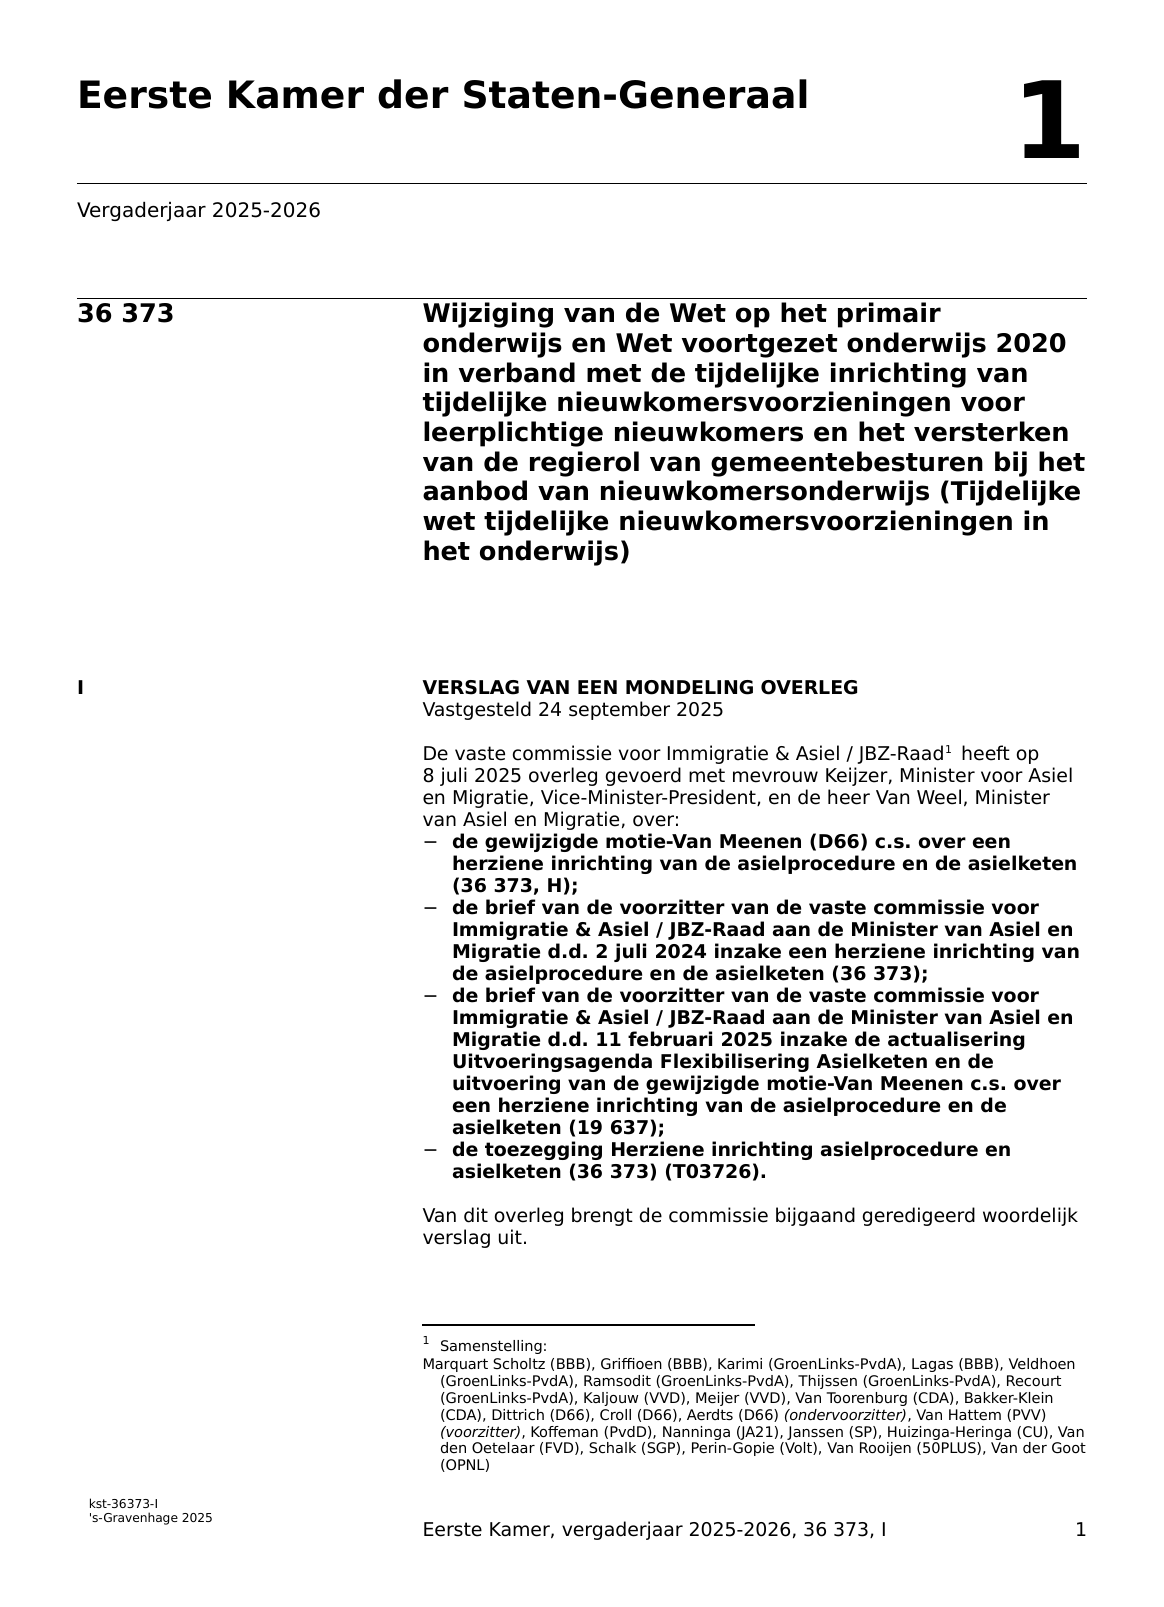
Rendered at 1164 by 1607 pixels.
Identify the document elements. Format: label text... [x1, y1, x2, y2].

text De vaste commissie voor Immigratie & Asiel / JBZ-Raad heeft op 8 juli 2025 overleg gevoerd met mevrouw Keijzer, Minister voor Asiel en Migratie, Vice-Minister-President, en de heer Van Weel, Minister van Asiel en Migratie, over: [422, 743, 1087, 831]
text 's-Gravenhage 2025 [88, 1511, 323, 1525]
text Marquart Scholtz (BBB), Griffioen (BBB), Karimi (GroenLinks-PvdA), Lagas (BBB), Veldhoen (GroenLinks-PvdA), Ramsodit (GroenLinks-PvdA), Thijssen (GroenLinks-PvdA), Recourt (GroenLinks-PvdA), Kaljouw (VVD), Meijer (VVD), Van Toorenburg (CDA), Bakker-Klein (CDA), Dittrich (D66), Croll (D66), Aerdts (D66) (ondervoorzitter), Van Hattem (PVV) (voorzitter), Koffeman (PvdD), Nanninga (JA21), Janssen (SP), Huizinga-Heringa (CU), Van den Oetelaar (FVD), Schalk (SGP), Perin-Gopie (Volt), Van Rooijen (50PLUS), Van der Goot (OPNL) [422, 1356, 1087, 1474]
text Vastgesteld 24 september 2025 [422, 699, 1087, 721]
text − de brief van de voorzitter van de vaste commissie voor Immigratie & Asiel / JBZ-Raad aan de Minister van Asiel en Migratie d.d. 11 februari 2025 inzake de actualisering Uitvoeringsagenda Flexibilisering Asielketen en de uitvoering van de gewijzigde motie-Van Meenen c.s. over een herziene inrichting van de asielprocedure en de asielketen (19 637); [422, 985, 1087, 1139]
table_header Eerste Kamer der Staten-Generaal [77, 59, 886, 183]
subtitle I VERSLAG VAN EEN MONDELING OVERLEG [77, 677, 1087, 699]
text − de toezegging Herziene inrichting asielprocedure en asielketen (36 373) (T03726). [422, 1139, 1087, 1183]
subtitle 36 373 Wijziging van de Wet op het primair onderwijs en Wet voortgezet onderwijs 2020 in verband met de tijdelijke inrichting van tijdelijke nieuwkomersvoorzieningen voor leerplichtige nieuwkomers en het versterken van de regierol van gemeentebesturen bij het aanbod van nieuwkomersonderwijs (Tijdelijke wet tijdelijke nieuwkomersvoorzieningen in het onderwijs) [77, 299, 1087, 566]
text kst-36373-I [88, 1497, 323, 1511]
table_header 1 [886, 59, 1087, 183]
text − de gewijzigde motie-Van Meenen (D66) c.s. over een herziene inrichting van de asielprocedure en de asielketen (36 373, H); [422, 831, 1087, 897]
table_cell Vergaderjaar 2025-2026 [77, 184, 1087, 298]
text Samenstelling: [422, 1334, 1087, 1356]
text Van dit overleg brengt de commissie bijgaand geredigeerd woordelijk verslag uit. [422, 1205, 1087, 1249]
text − de brief van de voorzitter van de vaste commissie voor Immigratie & Asiel / JBZ-Raad aan de Minister van Asiel en Migratie d.d. 2 juli 2024 inzake een herziene inrichting van de asielprocedure en de asielketen (36 373); [422, 897, 1087, 985]
